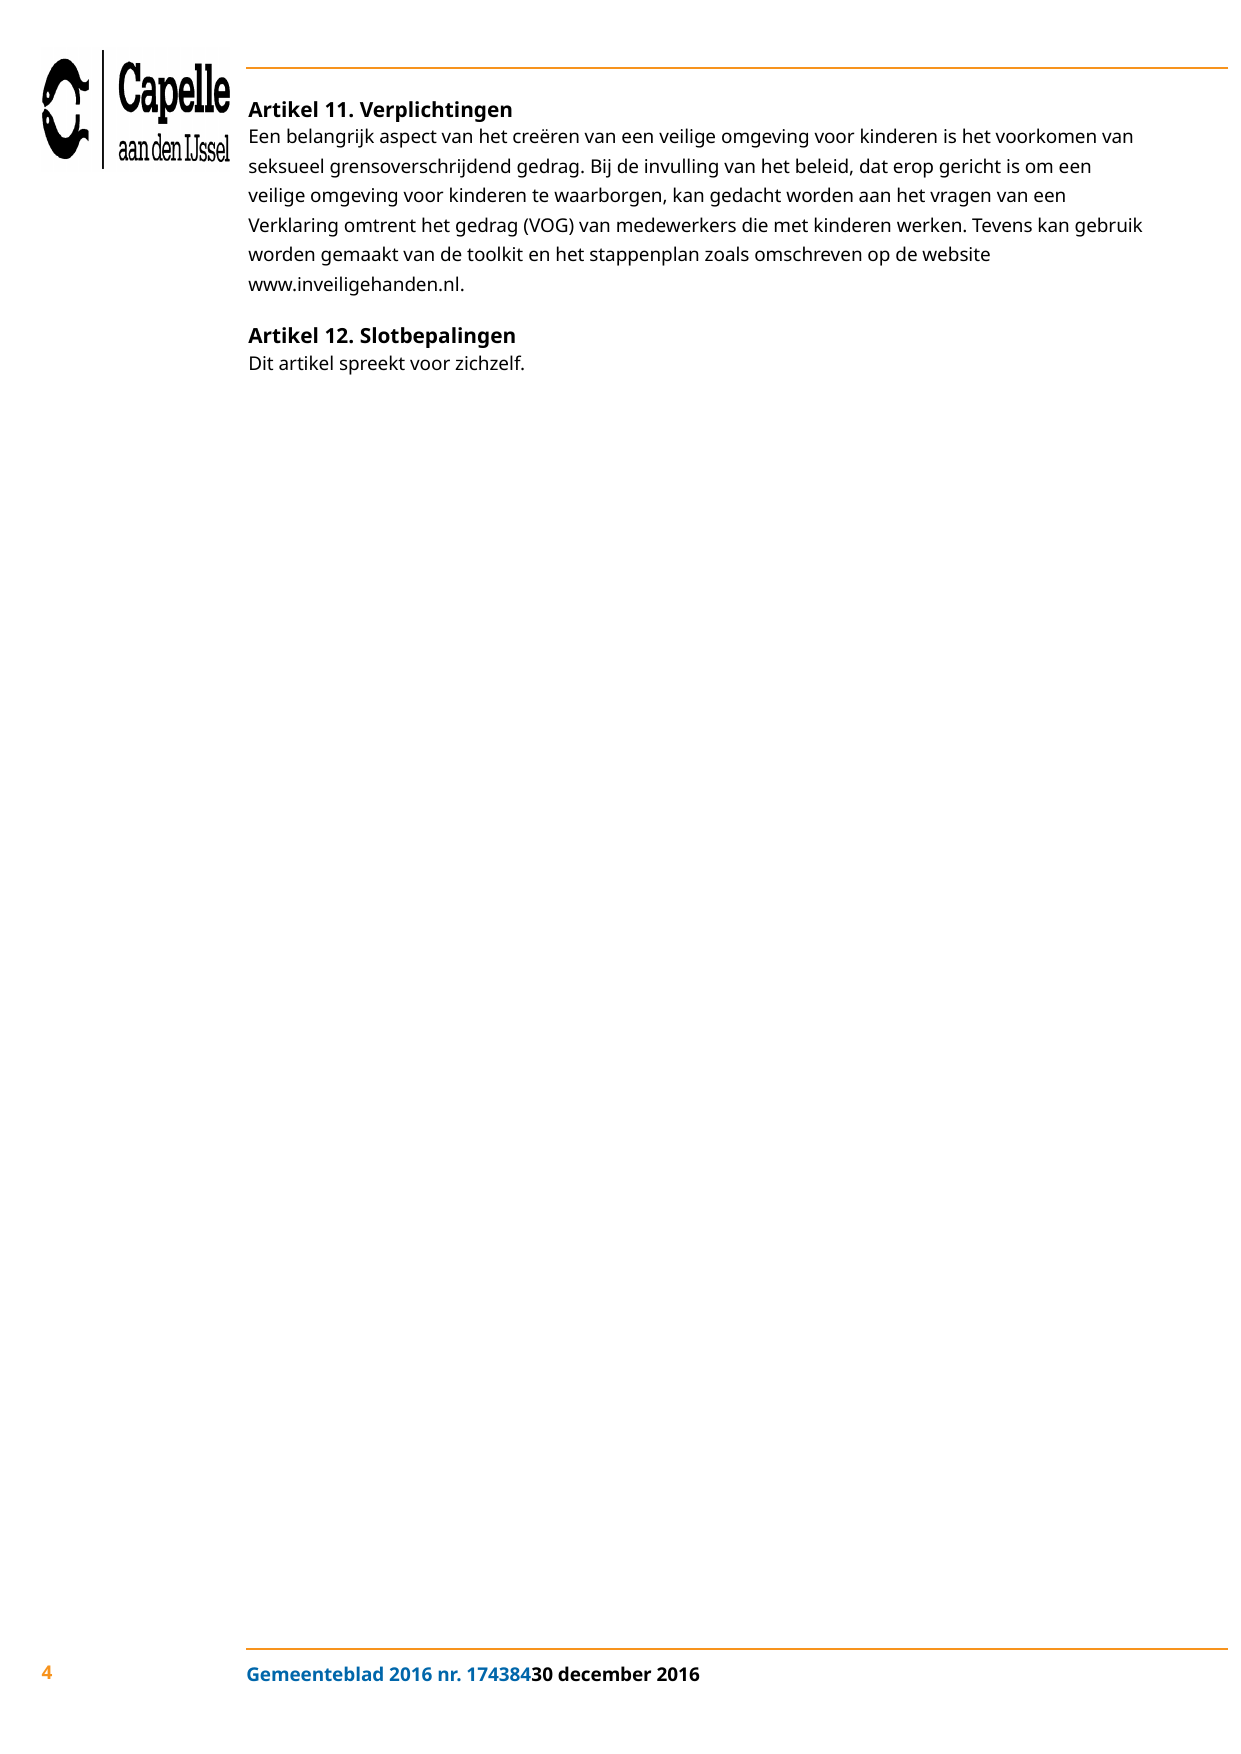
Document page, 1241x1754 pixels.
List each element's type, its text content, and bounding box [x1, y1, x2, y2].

picture [41, 47, 231, 172]
text Artikel 11. Verplichtingen [248, 95, 1152, 123]
text Artikel 12. Slotbepalingen [248, 322, 1152, 350]
text Dit artikel spreekt voor zichzelf. [248, 350, 1152, 376]
text Een belangrijk aspect van het creëren van een veilige omgeving voor kinderen is het voorkomen van seksueel grensoverschrijdend gedrag. Bij de invulling van het beleid, dat erop gericht is om een veilige omgeving voor kinderen te waarborgen, kan gedacht worden aan het vragen van een Verklaring omtrent het gedrag (VOG) van medewerkers die met kinderen werken. Tevens kan gebruik worden gemaakt van de toolkit en het stappenplan zoals omschreven op de website www.inveiligehanden.nl. [248, 123, 1152, 297]
